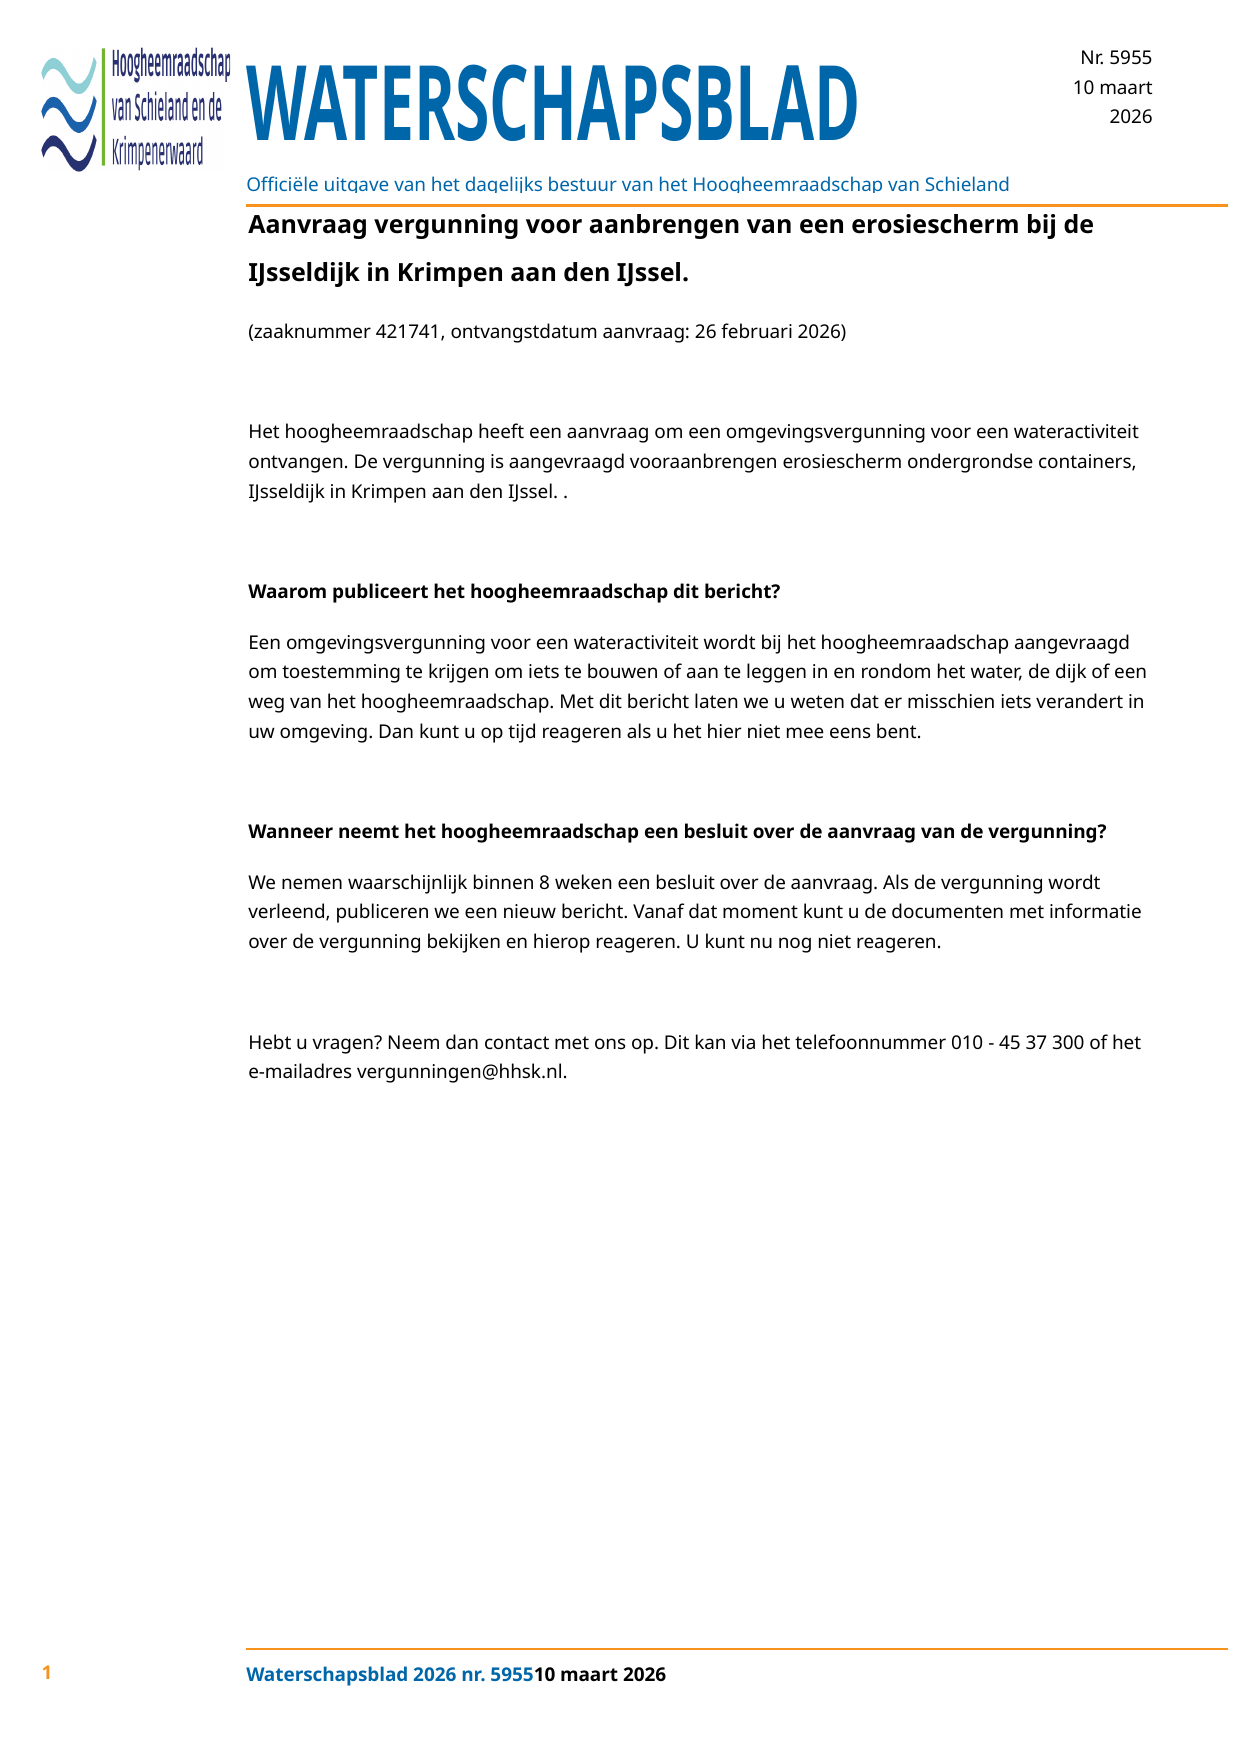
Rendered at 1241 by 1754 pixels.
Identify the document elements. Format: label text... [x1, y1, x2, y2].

picture [41, 47, 231, 172]
text Aanvraag vergunning voor aanbrengen van een erosiescherm bij de IJsseldijk in Krimpen aan den IJssel. [248, 207, 1152, 288]
text We nemen waarschijnlijk binnen 8 weken een besluit over de aanvraag. Als de vergunning wordt verleend, publiceren we een nieuw bericht. Vanaf dat moment kunt u de documenten met informatie over de vergunning bekijken en hierop reageren. U kunt nu nog niet reageren. [248, 869, 1152, 954]
text Wanneer neemt het hoogheemraadschap een besluit over de aanvraag van de vergunning? [248, 819, 1152, 844]
text Een omgevingsvergunning voor een wateractiviteit wordt bij het hoogheemraadschap aangevraagd om toestemming te krijgen om iets te bouwen of aan te leggen in en rondom het water, de dijk of een weg van het hoogheemraadschap. Met dit bericht laten we u weten dat er misschien iets verandert in uw omgeving. Dan kunt u op tijd reageren als u het hier niet mee eens bent. [248, 629, 1152, 744]
text (zaaknummer 421741, ontvangstdatum aanvraag: 26 februari 2026) [248, 318, 1152, 344]
text Waarom publiceert het hoogheemraadschap dit bericht? [248, 579, 1152, 604]
text Het hoogheemraadschap heeft een aanvraag om een omgevingsvergunning voor een wateractiviteit ontvangen. De vergunning is aangevraagd vooraanbrengen erosiescherm ondergrondse containers, IJsseldijk in Krimpen aan den IJssel. . [248, 419, 1152, 504]
text Hebt u vragen? Neem dan contact met ons op. Dit kan via het telefoonnummer 010 - 45 37 300 of het e-mailadres vergunningen@hhsk.nl. [248, 1029, 1152, 1084]
